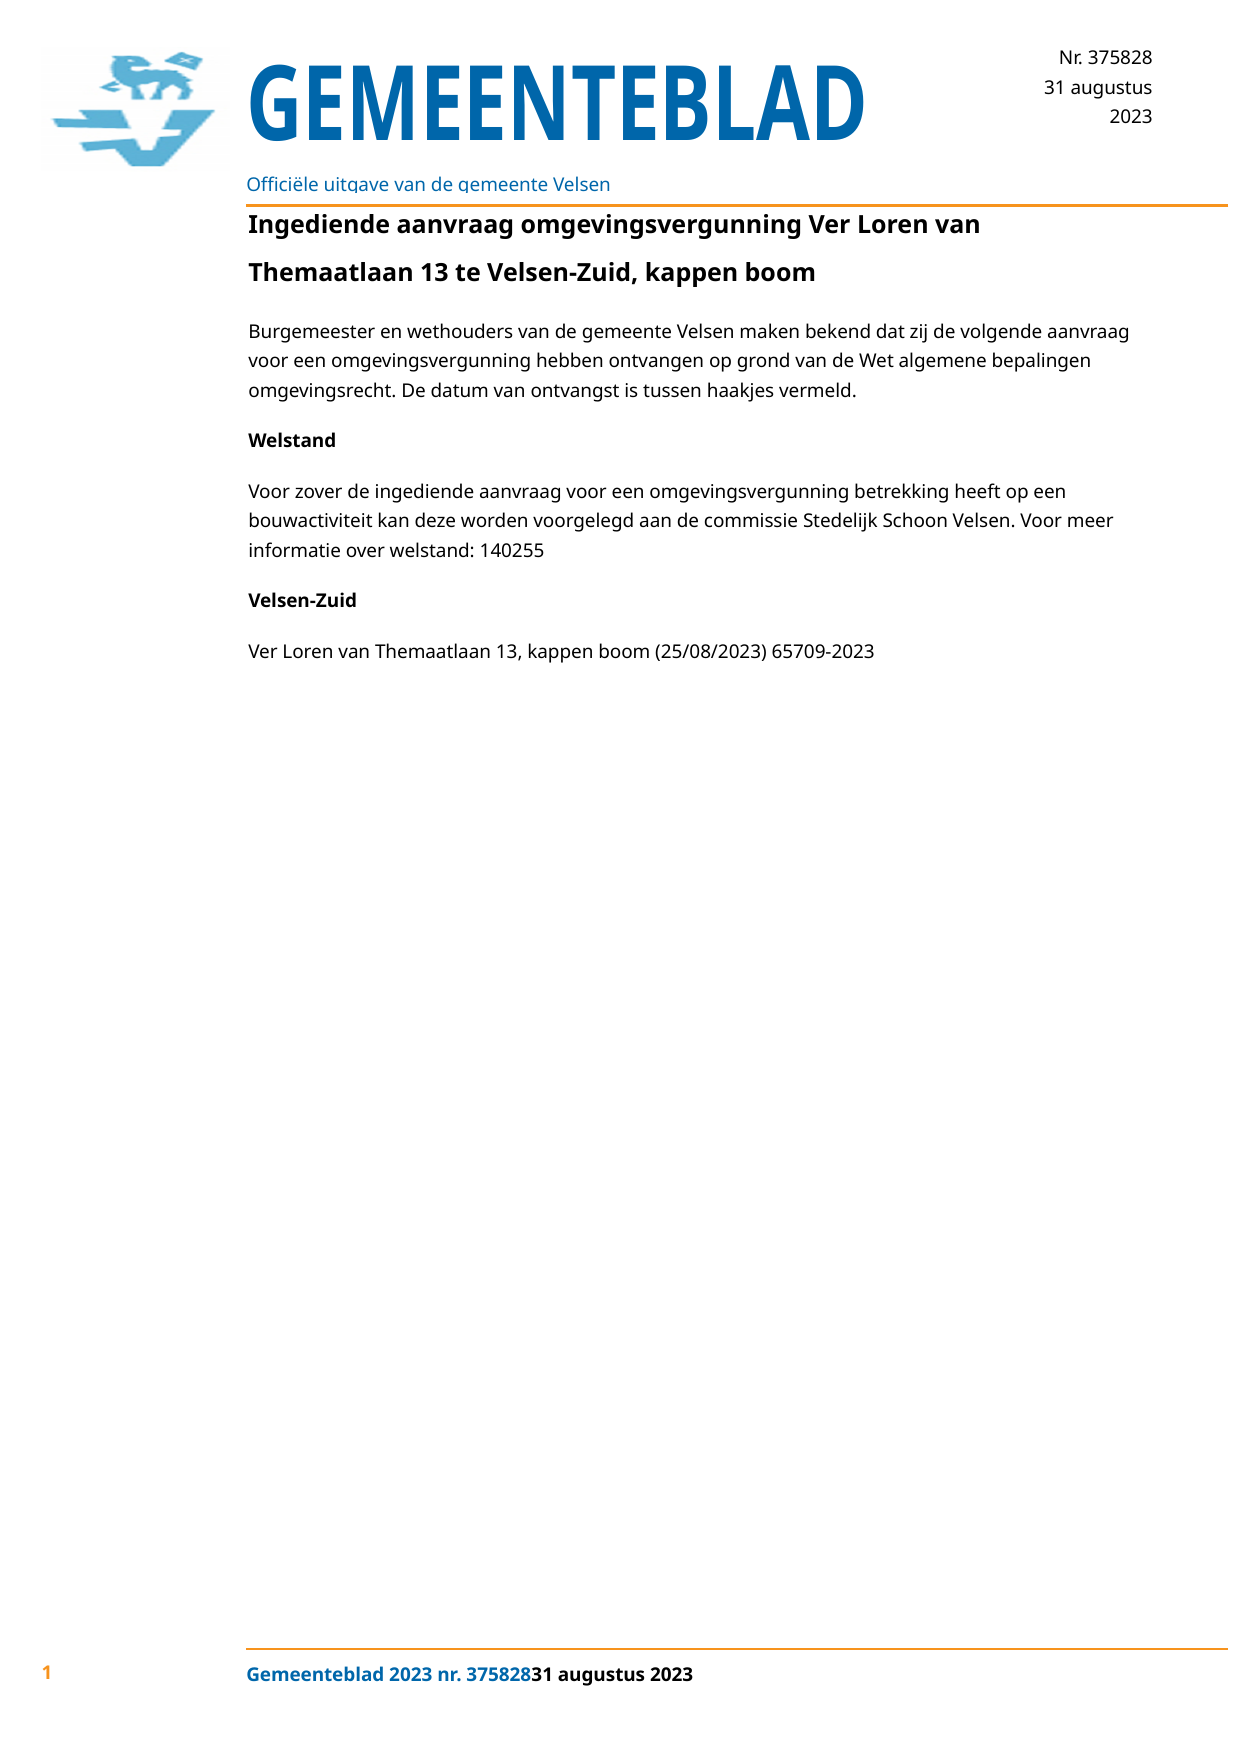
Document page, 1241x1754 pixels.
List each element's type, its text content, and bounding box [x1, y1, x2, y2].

text Voor zover de ingediende aanvraag voor een omgevingsvergunning betrekking heeft op een bouwactiviteit kan deze worden voorgelegd aan de commissie Stedelijk Schoon Velsen. Voor meer informatie over welstand: 140255 [248, 478, 1152, 563]
picture [41, 47, 231, 172]
text Ingediende aanvraag omgevingsvergunning Ver Loren van Themaatlaan 13 te Velsen-Zuid, kappen boom [248, 207, 1152, 288]
text Velsen-Zuid [248, 587, 1152, 613]
text Burgemeester en wethouders van de gemeente Velsen maken bekend dat zij de volgende aanvraag voor een omgevingsvergunning hebben ontvangen op grond van de Wet algemene bepalingen omgevingsrecht. De datum van ontvangst is tussen haakjes vermeld. [248, 318, 1152, 403]
text Ver Loren van Themaatlaan 13, kappen boom (25/08/2023) 65709-2023 [248, 638, 1152, 664]
text Welstand [248, 427, 1152, 453]
